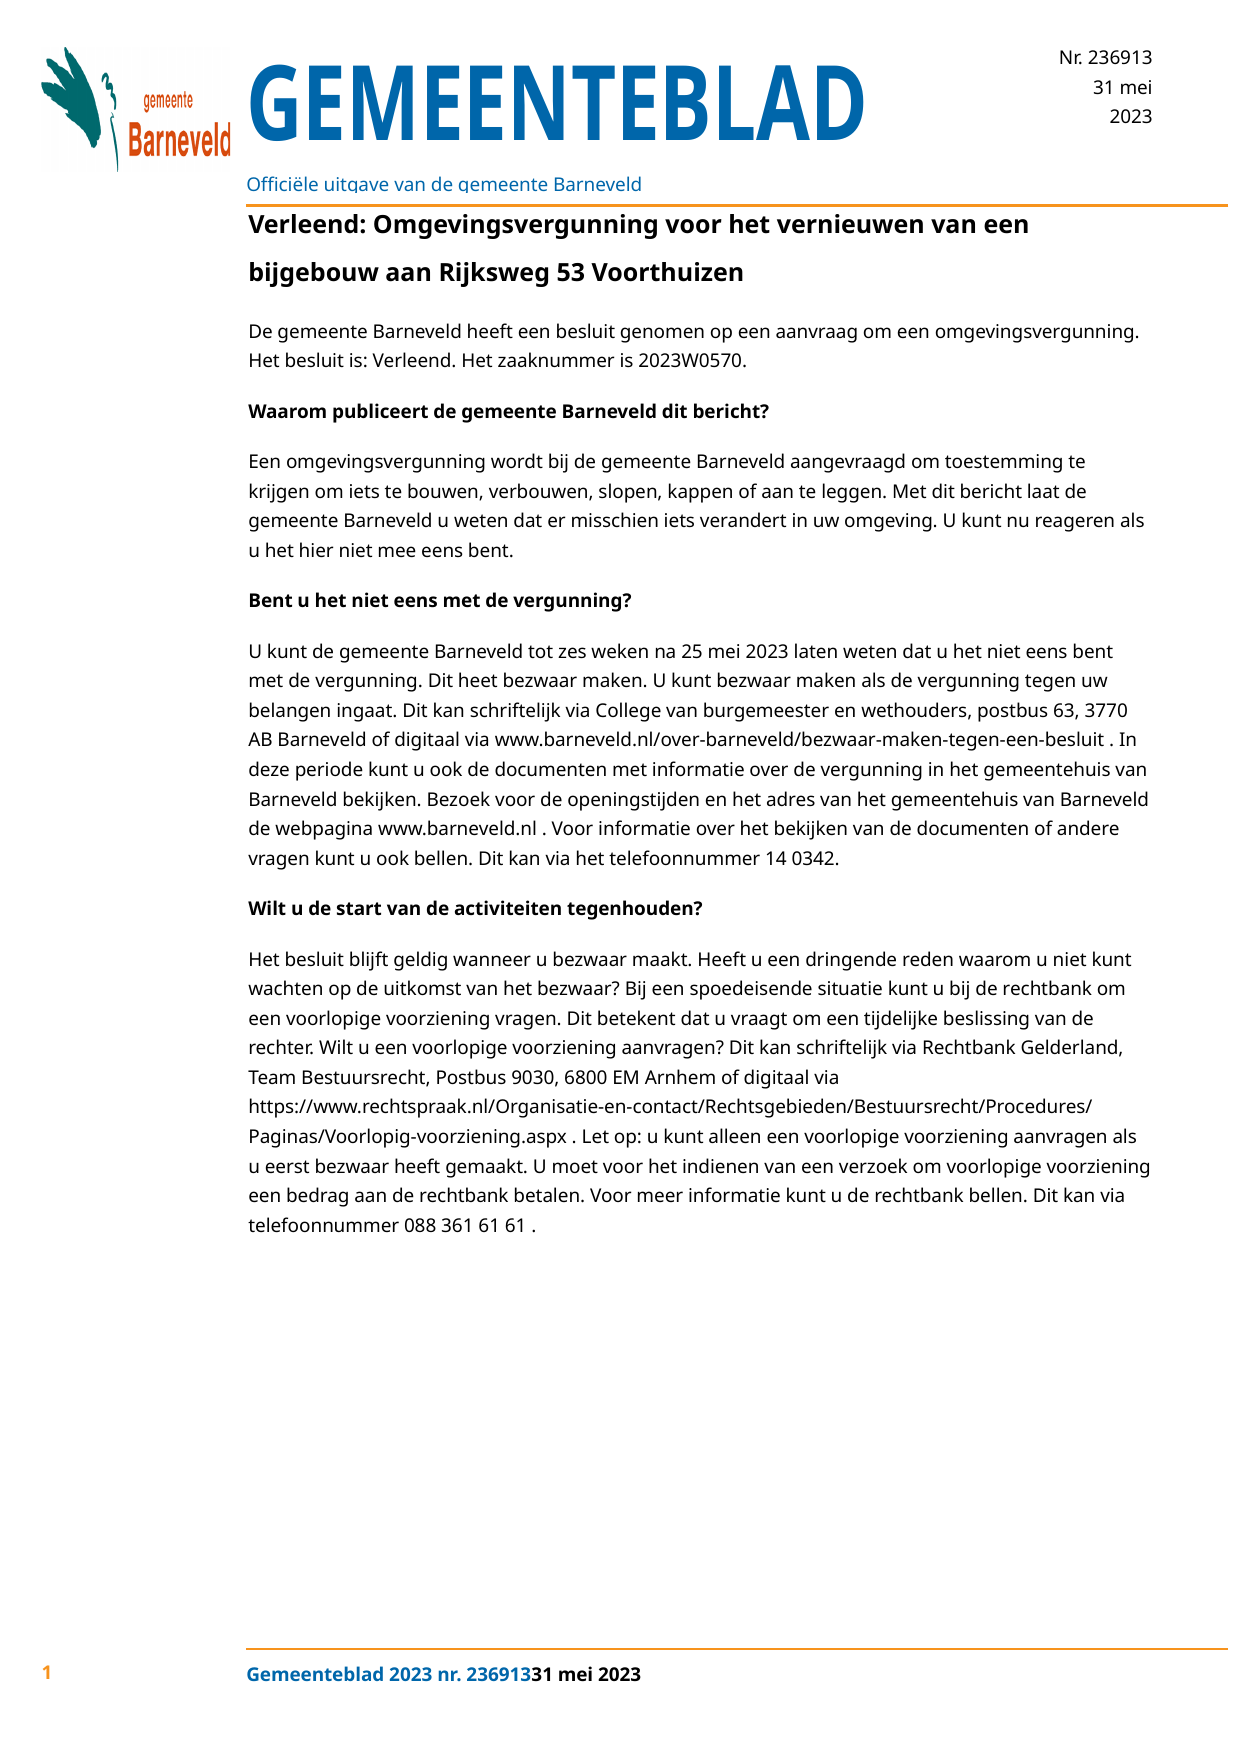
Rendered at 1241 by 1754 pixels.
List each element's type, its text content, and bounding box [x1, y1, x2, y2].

picture [41, 47, 231, 172]
text Waarom publiceert de gemeente Barneveld dit bericht? [248, 398, 1152, 424]
text Verleend: Omgevingsvergunning voor het vernieuwen van een bijgebouw aan Rijksweg 53 Voorthuizen [248, 207, 1152, 288]
text Een omgevingsvergunning wordt bij de gemeente Barneveld aangevraagd om toestemming te krijgen om iets te bouwen, verbouwen, slopen, kappen of aan te leggen. Met dit bericht laat de gemeente Barneveld u weten dat er misschien iets verandert in uw omgeving. U kunt nu reageren als u het hier niet mee eens bent. [248, 448, 1152, 563]
text De gemeente Barneveld heeft een besluit genomen op een aanvraag om een omgevingsvergunning. Het besluit is: Verleend. Het zaaknummer is 2023W0570. [248, 318, 1152, 373]
text U kunt de gemeente Barneveld tot zes weken na 25 mei 2023 laten weten dat u het niet eens bent met de vergunning. Dit heet bezwaar maken. U kunt bezwaar maken als de vergunning tegen uw belangen ingaat. Dit kan schriftelijk via College van burgemeester en wethouders, postbus 63, 3770 AB Barneveld of digitaal via www.barneveld.nl/over-barneveld/bezwaar-maken-tegen-een-besluit . In deze periode kunt u ook de documenten met informatie over de vergunning in het gemeentehuis van Barneveld bekijken. Bezoek voor de openingstijden en het adres van het gemeentehuis van Barneveld de webpagina www.barneveld.nl . Voor informatie over het bekijken van de documenten of andere vragen kunt u ook bellen. Dit kan via het telefoonnummer 14 0342. [248, 638, 1152, 871]
text Het besluit blijft geldig wanneer u bezwaar maakt. Heeft u een dringende reden waarom u niet kunt wachten op de uitkomst van het bezwaar? Bij een spoedeisende situatie kunt u bij de rechtbank om een voorlopige voorziening vragen. Dit betekent dat u vraagt om een tijdelijke beslissing van de rechter. Wilt u een voorlopige voorziening aanvragen? Dit kan schriftelijk via Rechtbank Gelderland, Team Bestuursrecht, Postbus 9030, 6800 EM Arnhem of digitaal via https://www.rechtspraak.nl/Organisatie-en-contact/Rechtsgebieden/Bestuursrecht/Procedures/Paginas/Voorlopig-voorziening.aspx . Let op: u kunt alleen een voorlopige voorziening aanvragen als u eerst bezwaar heeft gemaakt. U moet voor het indienen van een verzoek om voorlopige voorziening een bedrag aan de rechtbank betalen. Voor meer informatie kunt u de rechtbank bellen. Dit kan via telefoonnummer 088 361 61 61 . [248, 946, 1152, 1238]
text Wilt u de start van de activiteiten tegenhouden? [248, 895, 1152, 921]
text Bent u het niet eens met de vergunning? [248, 587, 1152, 613]
